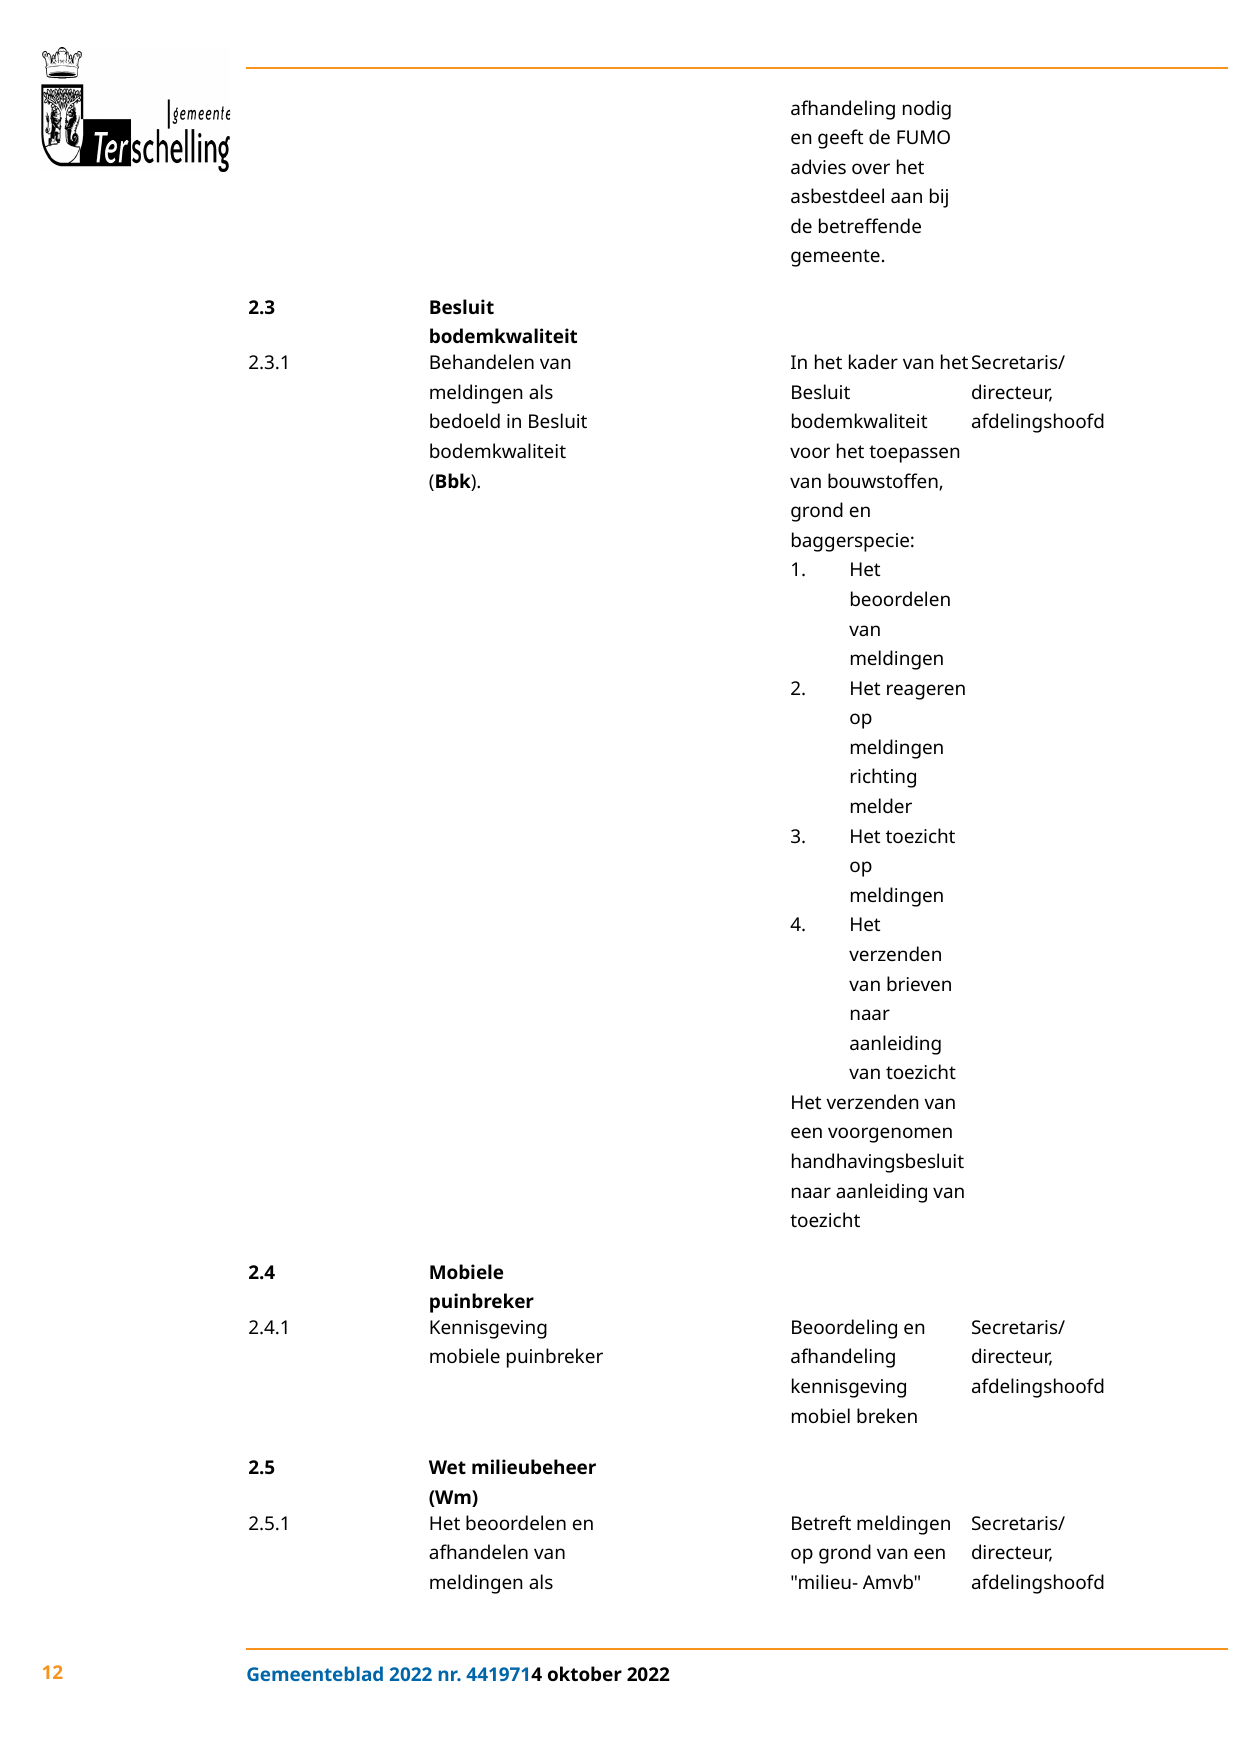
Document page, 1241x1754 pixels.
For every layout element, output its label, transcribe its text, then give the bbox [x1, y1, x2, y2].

table_cell [609, 95, 790, 268]
table_cell 2.3.1 [248, 350, 429, 1233]
table_cell [609, 294, 790, 349]
table_cell Mobiele puinbreker [429, 1259, 609, 1314]
table_cell [429, 95, 609, 268]
table_cell afhandeling nodig en geeft de FUMO advies over het asbestdeel aan bij de betreffende gemeente. [790, 95, 971, 268]
table_cell [609, 1454, 790, 1510]
table_cell [609, 1259, 790, 1314]
table_cell Secretaris/ directeur, afdelingshoofd [971, 1314, 1152, 1429]
table_cell [971, 1259, 1152, 1314]
table_cell 2.4 [248, 1259, 429, 1314]
table_cell [609, 1314, 790, 1429]
table_cell [248, 269, 1152, 294]
table_cell Behandelen van meldingen als bedoeld in Besluit bodemkwaliteit (Bbk). [429, 350, 609, 1233]
table_cell 2.5.1 [248, 1510, 429, 1594]
table_cell [790, 294, 971, 349]
table_cell 2.3 [248, 294, 429, 349]
table_cell [790, 1454, 971, 1510]
table_cell [971, 1454, 1152, 1510]
table_cell [790, 1259, 971, 1314]
table_cell [248, 1233, 1152, 1259]
table_cell Besluit bodemkwaliteit [429, 294, 609, 349]
table_cell [248, 1429, 1152, 1454]
table_cell Beoordeling en afhandeling kennisgeving mobiel breken [790, 1314, 971, 1429]
table_cell Kennisgeving mobiele puinbreker [429, 1314, 609, 1429]
table_cell [609, 1510, 790, 1594]
table_cell Het beoordelen en afhandelen van meldingen als [429, 1510, 609, 1594]
table_cell [609, 350, 790, 1233]
table_cell [248, 95, 429, 268]
table_cell In het kader van het Besluit bodemkwaliteit voor het toepassen van bouwstoffen, grond en baggerspecie: Het beoordelen van meldingen Het reageren op meldingen richting melder Het toezicht op meldingen Het verzenden van brieven naar aanleiding van toezicht Het verzenden van een voorgenomen handhavingsbesluit naar aanleiding van toezicht [790, 350, 971, 1233]
table_cell 2.5 [248, 1454, 429, 1510]
table_cell 2.4.1 [248, 1314, 429, 1429]
table_cell Secretaris/ directeur, afdelingshoofd [971, 350, 1152, 1233]
table_cell Betreft meldingen op grond van een "milieu- Amvb" [790, 1510, 971, 1594]
table_cell [971, 294, 1152, 349]
table_cell Wet milieubeheer (Wm) [429, 1454, 609, 1510]
picture [41, 47, 231, 172]
table_cell [971, 95, 1152, 268]
table_cell Secretaris/ directeur, afdelingshoofd [971, 1510, 1152, 1594]
